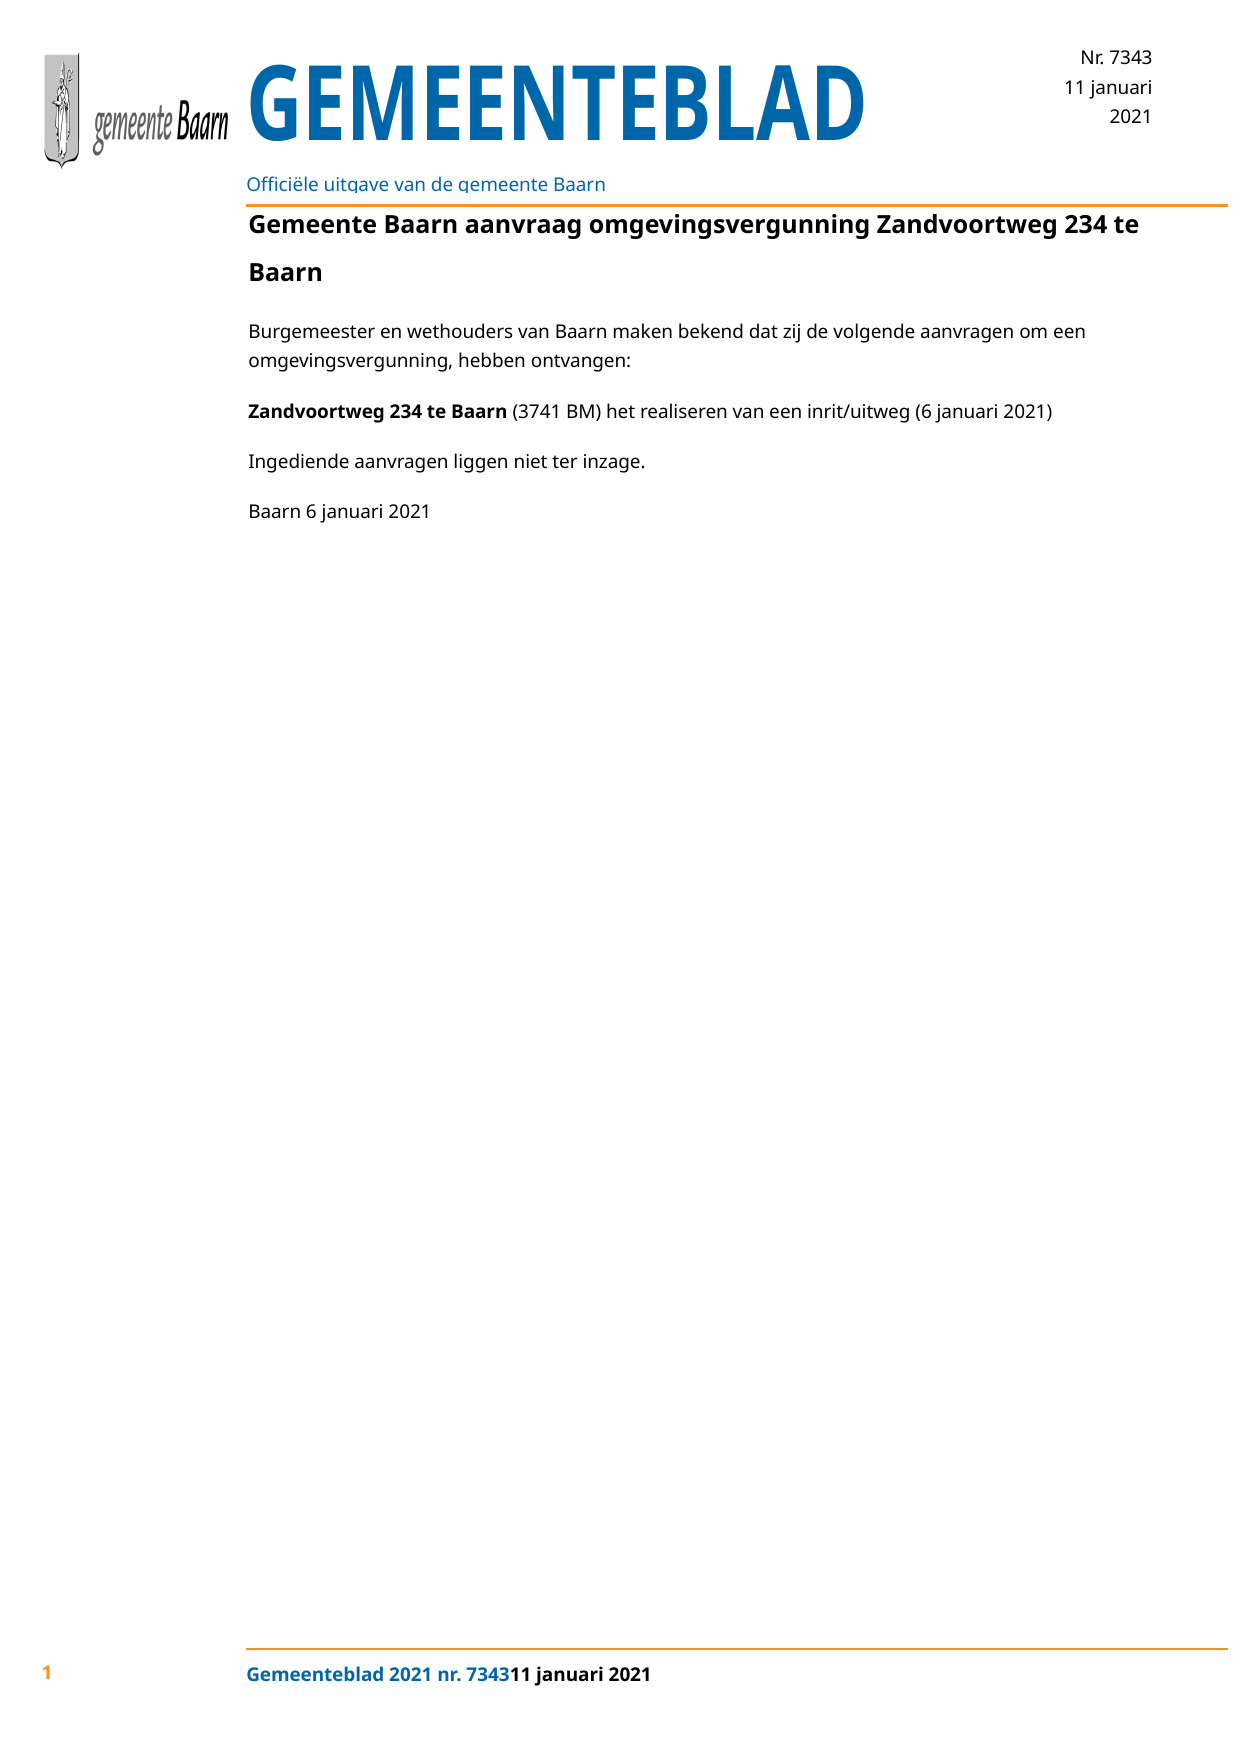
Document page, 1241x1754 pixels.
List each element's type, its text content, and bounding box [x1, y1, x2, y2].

text Zandvoortweg 234 te Baarn (3741 BM) het realiseren van een inrit/uitweg (6 januari 2021) [248, 398, 1152, 424]
text Baarn 6 januari 2021 [248, 499, 1152, 524]
text Burgemeester en wethouders van Baarn maken bekend dat zij de volgende aanvragen om een omgevingsvergunning, hebben ontvangen: [248, 318, 1152, 373]
picture [41, 47, 231, 172]
text Ingediende aanvragen liggen niet ter inzage. [248, 448, 1152, 474]
text Gemeente Baarn aanvraag omgevingsvergunning Zandvoortweg 234 te Baarn [248, 207, 1152, 288]
